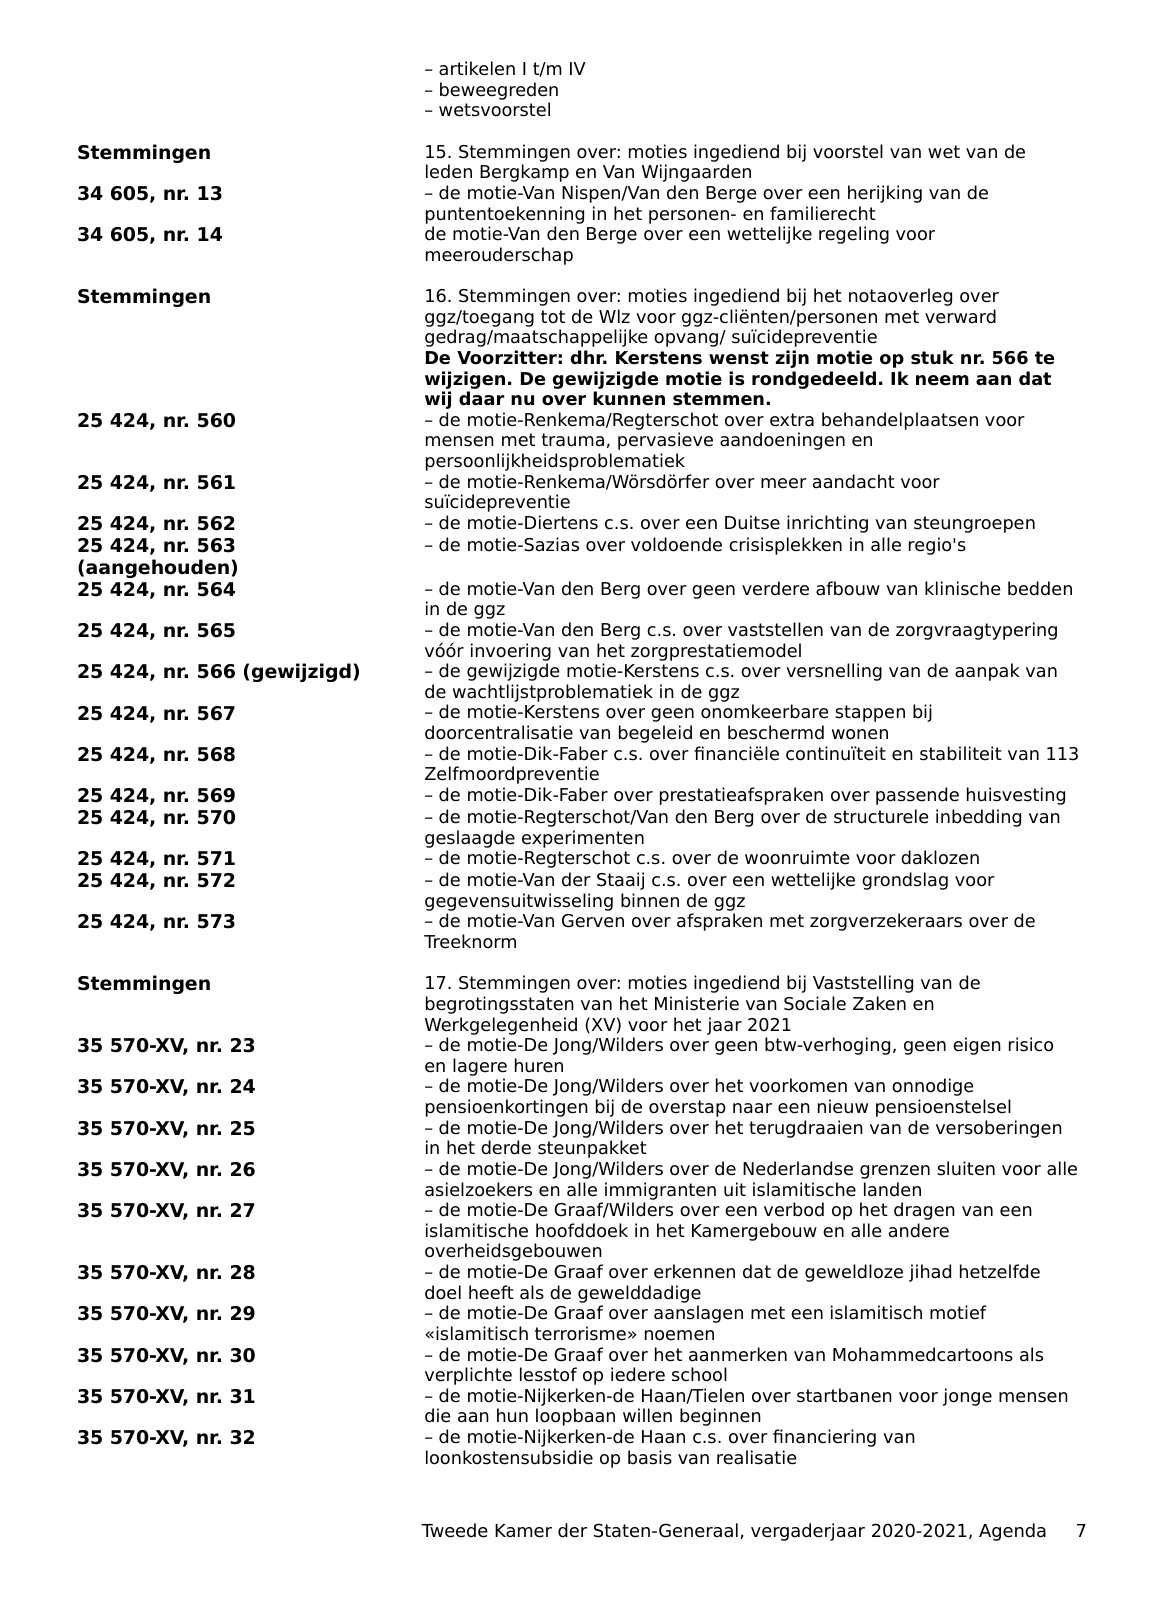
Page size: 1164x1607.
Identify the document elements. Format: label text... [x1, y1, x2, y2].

table_cell [401, 620, 418, 661]
table_cell 34 605, nr. 13 [77, 183, 401, 224]
table_cell – de motie-De Jong/Wilders over het terugdraaien van de versoberingen in het derde steunpakket [418, 1118, 1087, 1159]
table_cell [401, 1262, 418, 1303]
table_cell [401, 1427, 418, 1468]
table_cell [77, 348, 401, 410]
table_cell [401, 535, 418, 579]
table_cell 25 424, nr. 568 [77, 744, 401, 785]
table_cell [401, 661, 418, 702]
table_cell 35 570-XV, nr. 27 [77, 1200, 401, 1262]
table_cell 25 424, nr. 573 [77, 911, 401, 953]
table_cell [77, 80, 401, 100]
table_cell [77, 121, 401, 142]
table_cell – wetsvoorstel [418, 100, 1087, 121]
table_cell – de motie-De Graaf over het aanmerken van Mohammedcartoons als verplichte lesstof op iedere school [418, 1345, 1087, 1386]
table_cell [401, 870, 418, 911]
table_cell [401, 183, 418, 224]
table_cell – de gewijzigde motie-Kerstens c.s. over versnelling van de aanpak van de wachtlijstproblematiek in de ggz [418, 661, 1087, 702]
table_cell – de motie-Regterschot c.s. over de woonruimte voor daklozen [418, 848, 1087, 870]
table_cell [401, 1118, 418, 1159]
table_cell – de motie-Van der Staaij c.s. over een wettelijke grondslag voor gegevensuitwisseling binnen de ggz [418, 870, 1087, 911]
table_cell – de motie-Renkema/Regterschot over extra behandelplaatsen voor mensen met trauma, pervasieve aandoeningen en persoonlijkheidsproblematiek [418, 410, 1087, 472]
table_cell 25 424, nr. 561 [77, 472, 401, 513]
table_cell – de motie-Dik-Faber c.s. over financiële continuïteit en stabiliteit van 113 Zelfmoordpreventie [418, 744, 1087, 785]
table_cell [401, 410, 418, 472]
table_cell [401, 911, 418, 953]
table_cell Stemmingen [77, 973, 401, 1035]
table_cell [401, 1386, 418, 1427]
table_cell [401, 59, 418, 80]
table_cell 25 424, nr. 560 [77, 410, 401, 472]
table_cell [401, 579, 418, 620]
table_cell 25 424, nr. 564 [77, 579, 401, 620]
table_cell 35 570-XV, nr. 28 [77, 1262, 401, 1303]
table_cell 15. Stemmingen over: moties ingediend bij voorstel van wet van de leden Bergkamp en Van Wijngaarden [418, 142, 1087, 183]
table_cell [418, 121, 1087, 142]
table_cell 25 424, nr. 563 (aangehouden) [77, 535, 401, 579]
table_cell – de motie-De Graaf over erkennen dat de geweldloze jihad hetzelfde doel heeft als de gewelddadige [418, 1262, 1087, 1303]
table_cell – de motie-Renkema/Wörsdörfer over meer aandacht voor suïcidepreventie [418, 472, 1087, 513]
table_cell [418, 265, 1087, 286]
table_cell [401, 265, 418, 286]
table_cell 35 570-XV, nr. 32 [77, 1427, 401, 1468]
table_cell 35 570-XV, nr. 30 [77, 1345, 401, 1386]
table_cell [401, 848, 418, 870]
table_cell [401, 1035, 418, 1076]
table_cell [401, 286, 418, 348]
table_cell [77, 265, 401, 286]
table_cell 25 424, nr. 566 (gewijzigd) [77, 661, 401, 702]
table_cell [77, 59, 401, 80]
table_cell 35 570-XV, nr. 29 [77, 1303, 401, 1344]
table_cell Stemmingen [77, 142, 401, 183]
table_cell – de motie-Kerstens over geen onomkeerbare stappen bij doorcentralisatie van begeleid en beschermd wonen [418, 703, 1087, 744]
table_cell 25 424, nr. 570 [77, 807, 401, 848]
table_cell 25 424, nr. 562 [77, 513, 401, 535]
table_cell [401, 100, 418, 121]
table_cell de motie-Van den Berge over een wettelijke regeling voor meerouderschap [418, 224, 1087, 265]
table_cell – beweegreden [418, 80, 1087, 100]
table_cell – de motie-Van den Berg over geen verdere afbouw van klinische bedden in de ggz [418, 579, 1087, 620]
table_cell [401, 1159, 418, 1200]
table_cell – de motie-Van Gerven over afspraken met zorgverzekeraars over de Treeknorm [418, 911, 1087, 953]
table_cell [401, 1076, 418, 1118]
table_cell [401, 1303, 418, 1344]
table_cell 25 424, nr. 571 [77, 848, 401, 870]
table_cell – de motie-Regterschot/Van den Berg over de structurele inbedding van geslaagde experimenten [418, 807, 1087, 848]
table_cell – de motie-De Graaf/Wilders over een verbod op het dragen van een islamitische hoofddoek in het Kamergebouw en alle andere overheidsgebouwen [418, 1200, 1087, 1262]
table_cell [401, 785, 418, 807]
table_cell [401, 807, 418, 848]
table_cell [77, 100, 401, 121]
table_cell 25 424, nr. 572 [77, 870, 401, 911]
table_cell [401, 80, 418, 100]
table_cell 35 570-XV, nr. 26 [77, 1159, 401, 1200]
table_cell [401, 953, 418, 973]
table_cell 17. Stemmingen over: moties ingediend bij Vaststelling van de begrotingsstaten van het Ministerie van Sociale Zaken en Werkgelegenheid (XV) voor het jaar 2021 [418, 973, 1087, 1035]
table_cell [401, 1200, 418, 1262]
table_cell – de motie-Nijkerken-de Haan c.s. over financiering van loonkostensubsidie op basis van realisatie [418, 1427, 1087, 1468]
table_cell [418, 953, 1087, 973]
table_cell [401, 744, 418, 785]
table_cell 35 570-XV, nr. 31 [77, 1386, 401, 1427]
table_cell – de motie-Dik-Faber over prestatieafspraken over passende huisvesting [418, 785, 1087, 807]
table_cell [77, 953, 401, 973]
table_cell [401, 142, 418, 183]
table_cell – de motie-Nijkerken-de Haan/Tielen over startbanen voor jonge mensen die aan hun loopbaan willen beginnen [418, 1386, 1087, 1427]
table_cell [401, 703, 418, 744]
table_cell – de motie-De Jong/Wilders over de Nederlandse grenzen sluiten voor alle asielzoekers en alle immigranten uit islamitische landen [418, 1159, 1087, 1200]
table_cell [401, 973, 418, 1035]
table_cell 25 424, nr. 569 [77, 785, 401, 807]
table_cell [401, 224, 418, 265]
table_cell [401, 513, 418, 535]
table_cell – de motie-De Graaf over aanslagen met een islamitisch motief «islamitisch terrorisme» noemen [418, 1303, 1087, 1344]
table_cell 25 424, nr. 565 [77, 620, 401, 661]
table_cell 35 570-XV, nr. 25 [77, 1118, 401, 1159]
table_cell De Voorzitter: dhr. Kerstens wenst zijn motie op stuk nr. 566 te wijzigen. De gewijzigde motie is rondgedeeld. Ik neem aan dat wij daar nu over kunnen stemmen. [418, 348, 1087, 410]
table_cell – de motie-Sazias over voldoende crisisplekken in alle regio's [418, 535, 1087, 579]
table_cell – artikelen I t/m IV [418, 59, 1087, 80]
table_cell [401, 472, 418, 513]
table_cell [401, 1345, 418, 1386]
table_cell 25 424, nr. 567 [77, 703, 401, 744]
table_cell 35 570-XV, nr. 24 [77, 1076, 401, 1118]
table_cell 34 605, nr. 14 [77, 224, 401, 265]
table_cell – de motie-De Jong/Wilders over het voorkomen van onnodige pensioenkortingen bij de overstap naar een nieuw pensioenstelsel [418, 1076, 1087, 1118]
table_cell – de motie-Van den Berg c.s. over vaststellen van de zorgvraagtypering vóór invoering van het zorgprestatiemodel [418, 620, 1087, 661]
table_cell 16. Stemmingen over: moties ingediend bij het notaoverleg over ggz/toegang tot de Wlz voor ggz-cliënten/personen met verward gedrag/maatschappelijke opvang/ suïcidepreventie [418, 286, 1087, 348]
table_cell – de motie-Diertens c.s. over een Duitse inrichting van steungroepen [418, 513, 1087, 535]
table_cell – de motie-De Jong/Wilders over geen btw-verhoging, geen eigen risico en lagere huren [418, 1035, 1087, 1076]
table_cell 35 570-XV, nr. 23 [77, 1035, 401, 1076]
table_cell [401, 348, 418, 410]
table_cell – de motie-Van Nispen/Van den Berge over een herijking van de puntentoekenning in het personen- en familierecht [418, 183, 1087, 224]
table_cell Stemmingen [77, 286, 401, 348]
table_cell [401, 121, 418, 142]
